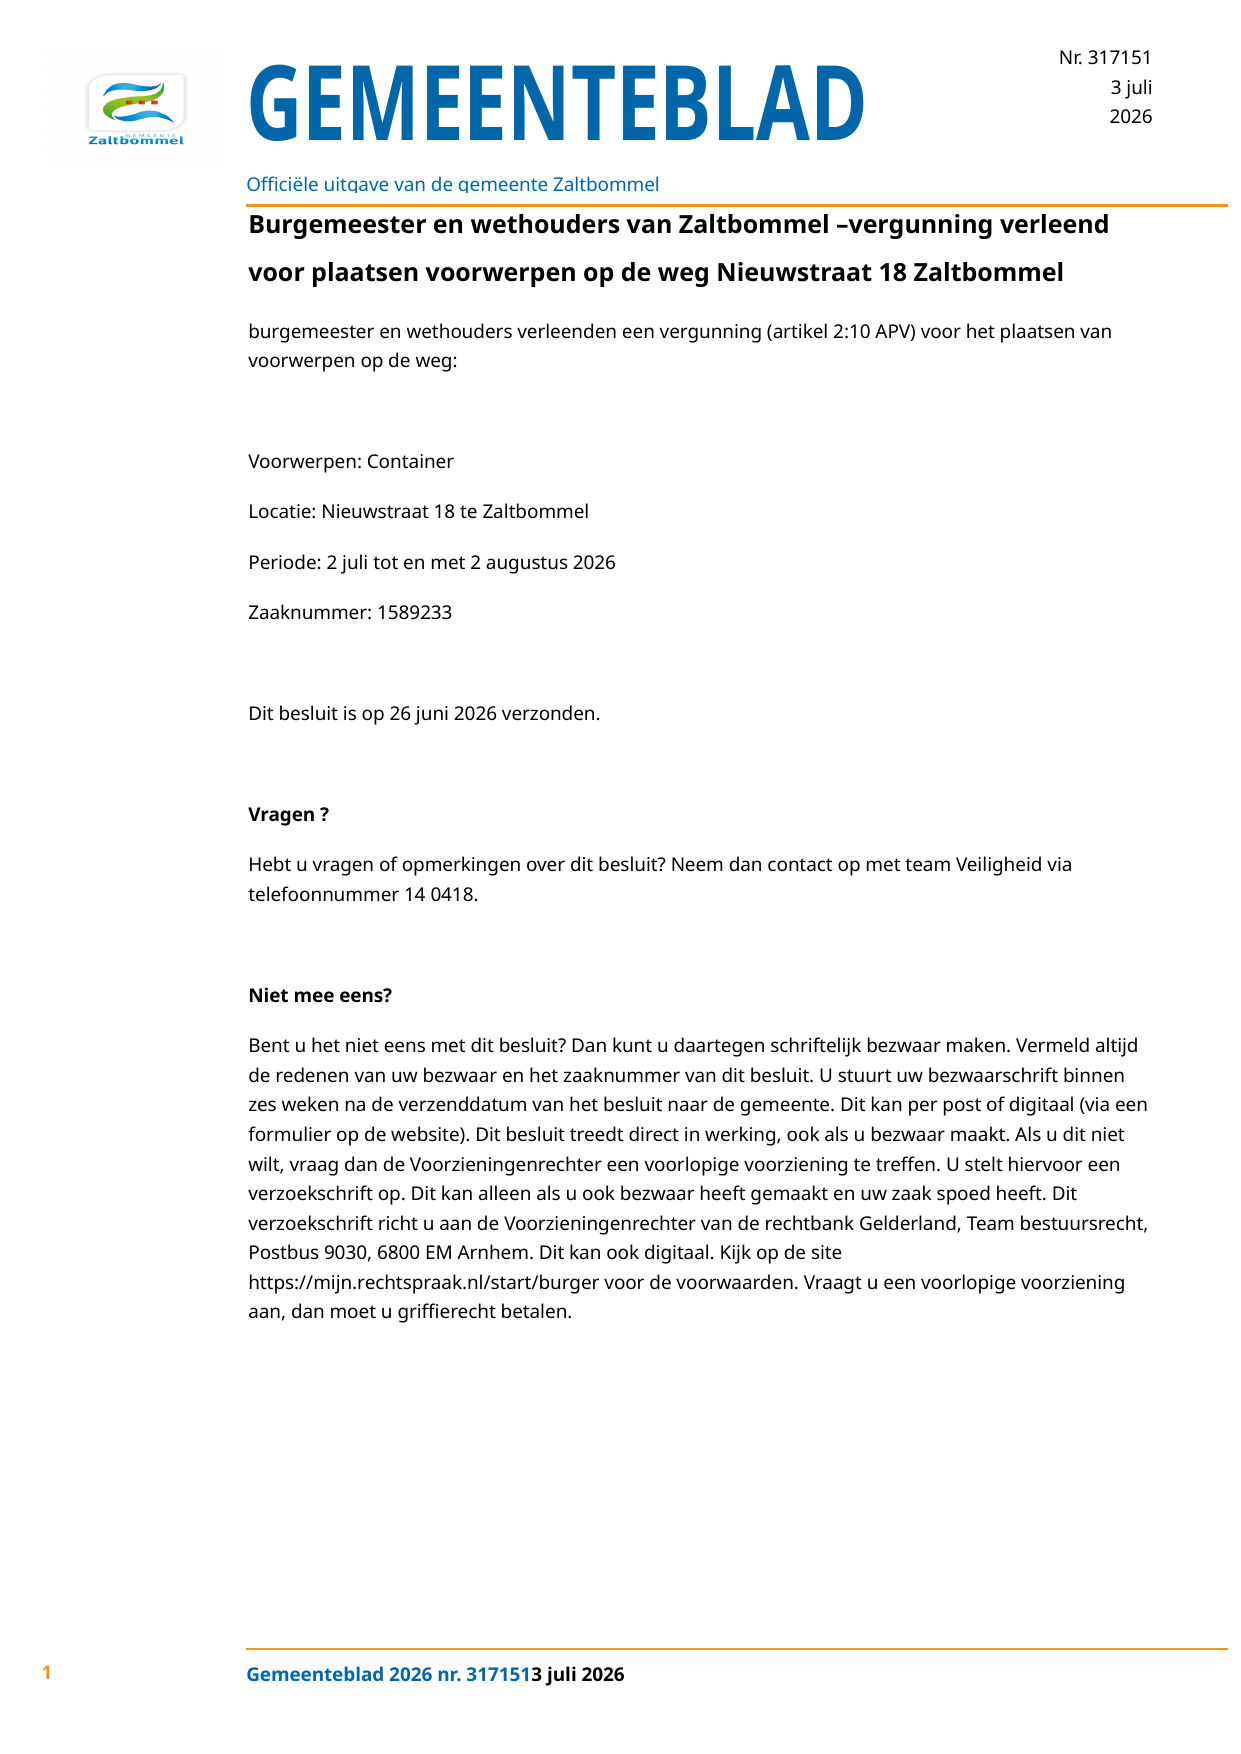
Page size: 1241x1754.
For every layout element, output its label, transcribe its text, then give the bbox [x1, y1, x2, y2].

text Niet mee eens? [248, 982, 1152, 1008]
text Dit besluit is op 26 juni 2026 verzonden. [248, 700, 1152, 726]
text Bent u het niet eens met dit besluit? Dan kunt u daartegen schriftelijk bezwaar maken. Vermeld altijd de redenen van uw bezwaar en het zaaknummer van dit besluit. U stuurt uw bezwaarschrift binnen zes weken na de verzenddatum van het besluit naar de gemeente. Dit kan per post of digitaal (via een formulier op de website). Dit besluit treedt direct in werking, ook als u bezwaar maakt. Als u dit niet wilt, vraag dan de Voorzieningenrechter een voorlopige voorziening te treffen. U stelt hiervoor een verzoekschrift op. Dit kan alleen als u ook bezwaar heeft gemaakt en uw zaak spoed heeft. Dit verzoekschrift richt u aan de Voorzieningenrechter van de rechtbank Gelderland, Team bestuursrecht, Postbus 9030, 6800 EM Arnhem. Dit kan ook digitaal. Kijk op de site https://mijn.rechtspraak.nl/start/burger voor de voorwaarden. Vraagt u een voorlopige voorziening aan, dan moet u griffierecht betalen. [248, 1032, 1152, 1324]
text burgemeester en wethouders verleenden een vergunning (artikel 2:10 APV) voor het plaatsen van voorwerpen op de weg: [248, 318, 1152, 373]
text Locatie: Nieuwstraat 18 te Zaltbommel [248, 499, 1152, 524]
text Zaaknummer: 1589233 [248, 599, 1152, 625]
text Periode: 2 juli tot en met 2 augustus 2026 [248, 549, 1152, 575]
text Voorwerpen: Container [248, 448, 1152, 474]
picture [41, 47, 231, 172]
text Vragen ? [248, 801, 1152, 827]
text Hebt u vragen of opmerkingen over dit besluit? Neem dan contact op met team Veiligheid via telefoonnummer 14 0418. [248, 852, 1152, 907]
text Burgemeester en wethouders van Zaltbommel –vergunning verleend voor plaatsen voorwerpen op de weg Nieuwstraat 18 Zaltbommel [248, 207, 1152, 288]
